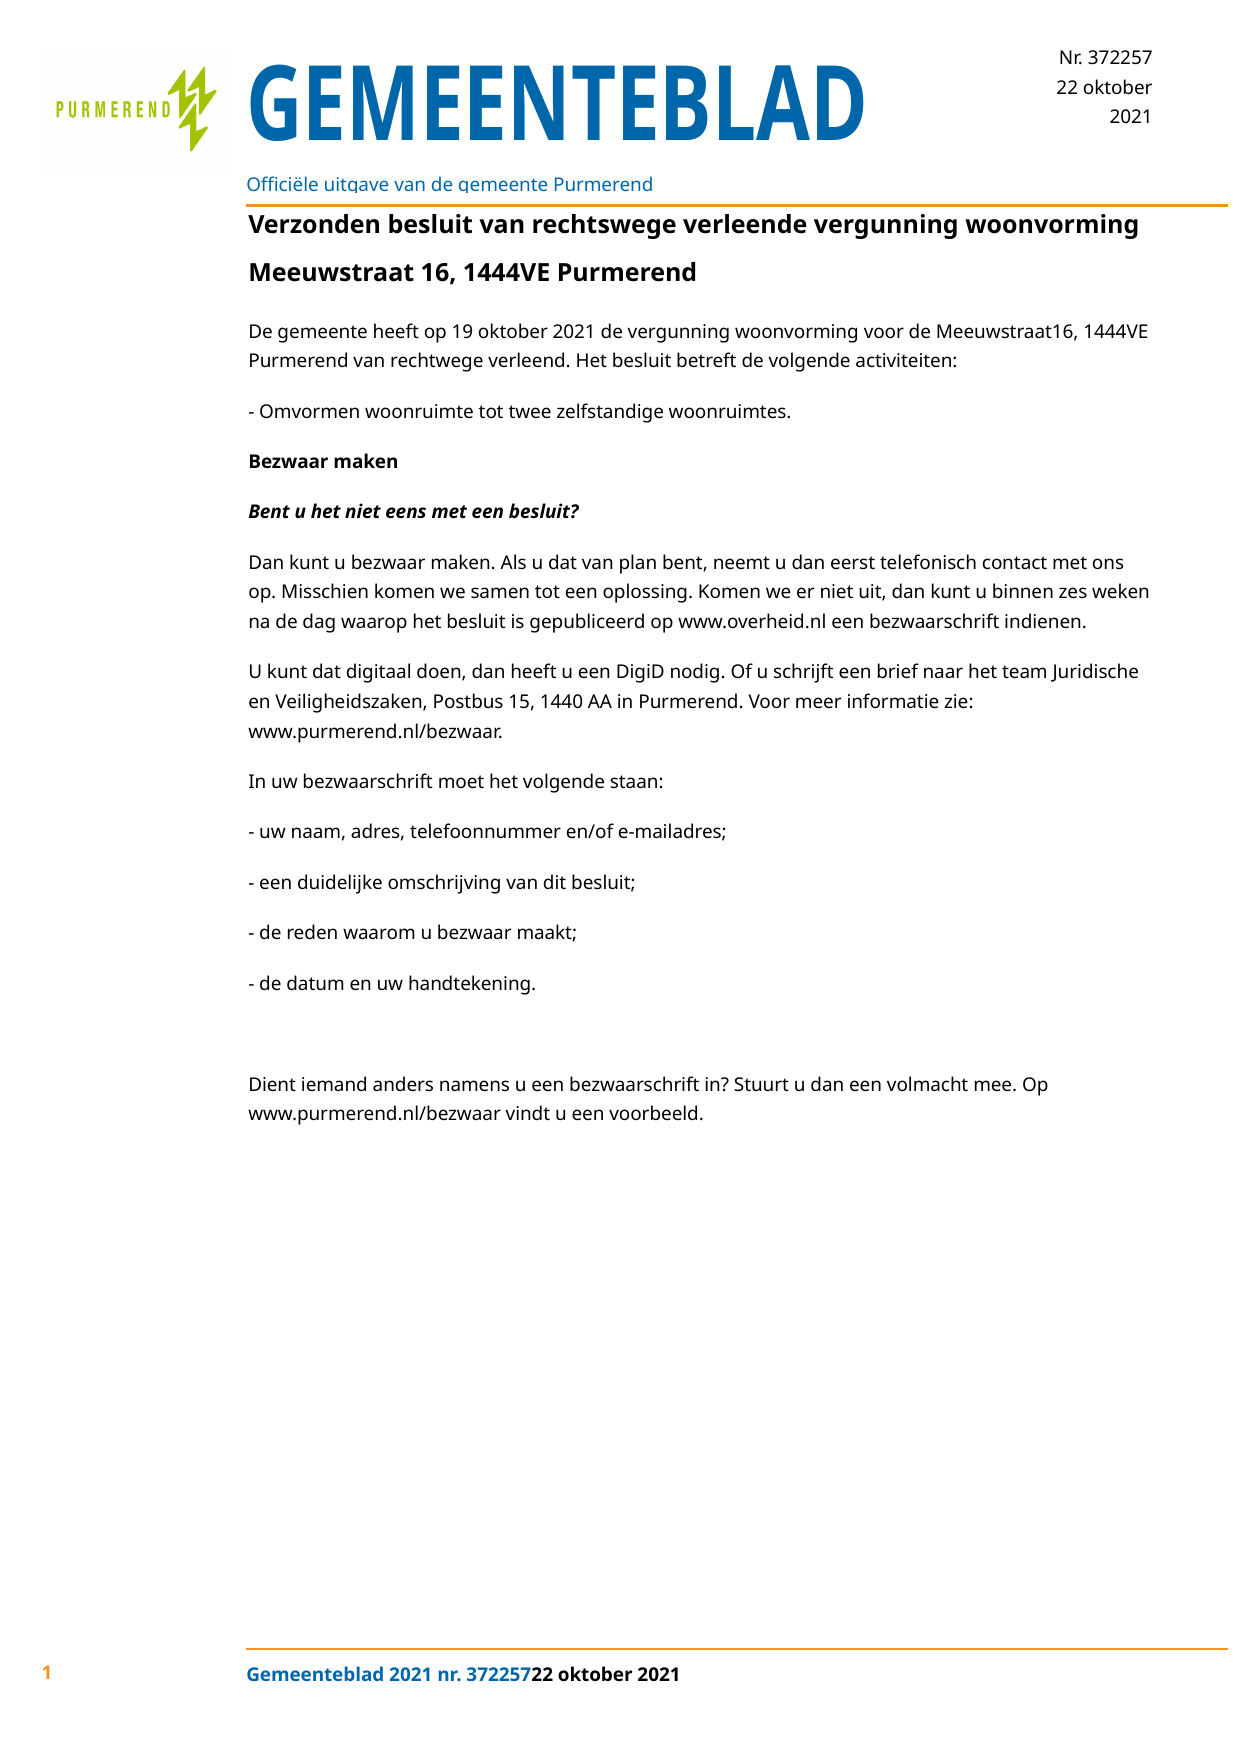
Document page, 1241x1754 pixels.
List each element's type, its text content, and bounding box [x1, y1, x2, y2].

text Bent u het niet eens met een besluit? [248, 499, 1152, 524]
text - een duidelijke omschrijving van dit besluit; [248, 869, 1152, 895]
text Dan kunt u bezwaar maken. Als u dat van plan bent, neemt u dan eerst telefonisch contact met ons op. Misschien komen we samen tot een oplossing. Komen we er niet uit, dan kunt u binnen zes weken na de dag waarop het besluit is gepubliceerd op www.overheid.nl een bezwaarschrift indienen. [248, 549, 1152, 634]
picture [41, 47, 231, 172]
text In uw bezwaarschrift moet het volgende staan: [248, 768, 1152, 794]
text U kunt dat digitaal doen, dan heeft u een DigiD nodig. Of u schrijft een brief naar het team Juridische en Veiligheidszaken, Postbus 15, 1440 AA in Purmerend. Voor meer informatie zie: www.purmerend.nl/bezwaar. [248, 659, 1152, 744]
text - uw naam, adres, telefoonnummer en/of e-mailadres; [248, 819, 1152, 844]
text Verzonden besluit van rechtswege verleende vergunning woonvorming Meeuwstraat 16, 1444VE Purmerend [248, 207, 1152, 288]
text - Omvormen woonruimte tot twee zelfstandige woonruimtes. [248, 398, 1152, 424]
text Dient iemand anders namens u een bezwaarschrift in? Stuurt u dan een volmacht mee. Op www.purmerend.nl/bezwaar vindt u een voorbeeld. [248, 1071, 1152, 1126]
text Bezwaar maken [248, 448, 1152, 474]
text De gemeente heeft op 19 oktober 2021 de vergunning woonvorming voor de Meeuwstraat16, 1444VE Purmerend van rechtwege verleend. Het besluit betreft de volgende activiteiten: [248, 318, 1152, 373]
text - de datum en uw handtekening. [248, 970, 1152, 996]
text - de reden waarom u bezwaar maakt; [248, 919, 1152, 945]
